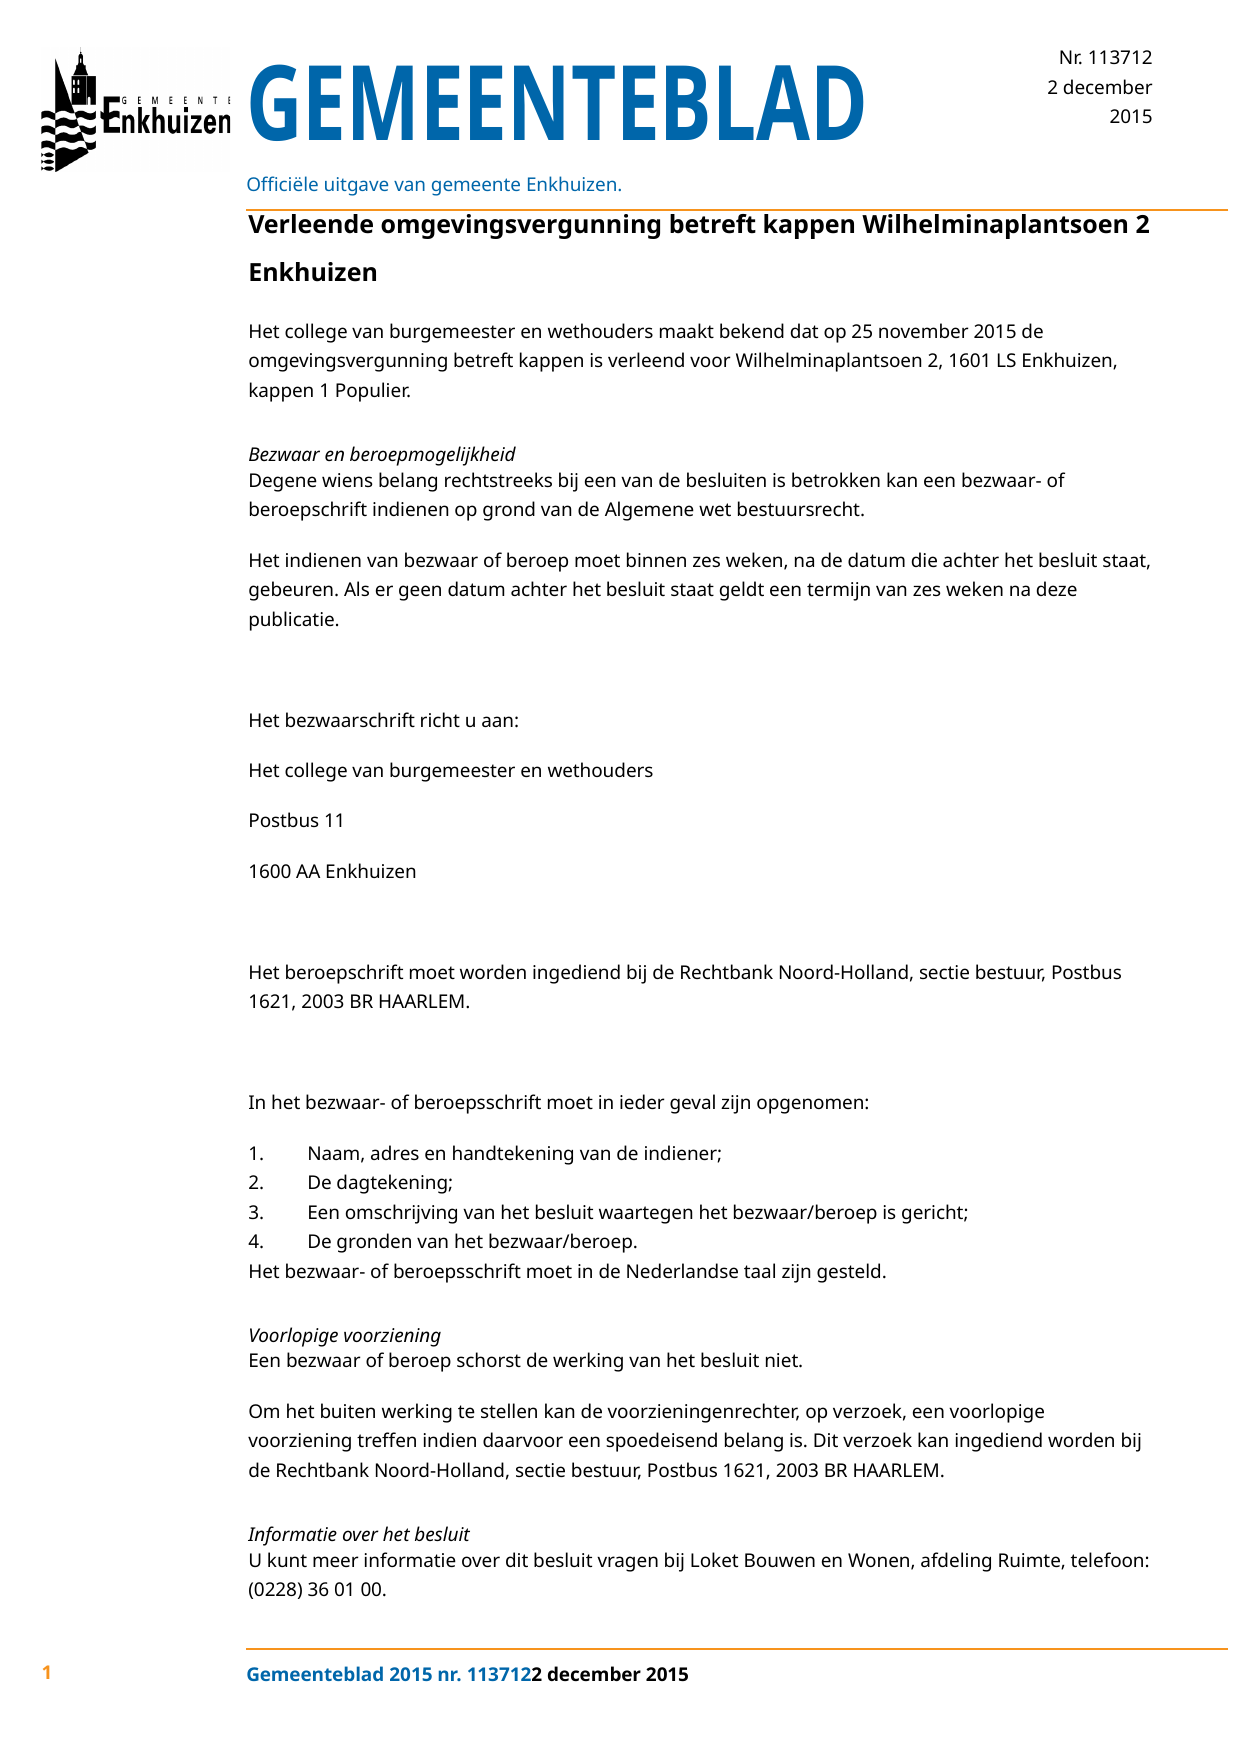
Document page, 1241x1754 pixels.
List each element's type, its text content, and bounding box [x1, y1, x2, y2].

text Het college van burgemeester en wethouders maakt bekend dat op 25 november 2015 de omgevingsvergunning betreft kappen is verleend voor Wilhelminaplantsoen 2, 1601 LS Enkhuizen, kappen 1 Populier. [248, 318, 1152, 403]
text Het college van burgemeester en wethouders [248, 757, 1152, 783]
text Bezwaar en beroepmogelijkheid [248, 441, 1152, 467]
list De gronden van het bezwaar/beroep. [248, 1228, 1152, 1254]
list De dagtekening; [248, 1169, 1152, 1195]
text U kunt meer informatie over dit besluit vragen bij Loket Bouwen en Wonen, afdeling Ruimte, telefoon: (0228) 36 01 00. [248, 1547, 1152, 1602]
text Een bezwaar of beroep schorst de werking van het besluit niet. [248, 1348, 1152, 1373]
list Een omschrijving van het besluit waartegen het bezwaar/beroep is gericht; [248, 1199, 1152, 1224]
text Het indienen van bezwaar of beroep moet binnen zes weken, na de datum die achter het besluit staat, gebeuren. Als er geen datum achter het besluit staat geldt een termijn van zes weken na deze publicatie. [248, 547, 1152, 632]
text In het bezwaar- of beroepsschrift moet in ieder geval zijn opgenomen: [248, 1089, 1152, 1115]
text Het bezwaar- of beroepsschrift moet in de Nederlandse taal zijn gesteld. [248, 1258, 1152, 1284]
picture [41, 47, 231, 172]
text Verleende omgevingsvergunning betreft kappen Wilhelminaplantsoen 2 Enkhuizen [248, 211, 1152, 288]
list Naam, adres en handtekening van de indiener; [248, 1140, 1152, 1165]
text Het bezwaarschrift richt u aan: [248, 707, 1152, 732]
text 1600 AA Enkhuizen [248, 858, 1152, 884]
text Voorlopige voorziening [248, 1322, 1152, 1348]
text Degene wiens belang rechtstreeks bij een van de besluiten is betrokken kan een bezwaar- of beroepschrift indienen op grond van de Algemene wet bestuursrecht. [248, 467, 1152, 522]
text Het beroepschrift moet worden ingediend bij de Rechtbank Noord-Holland, sectie bestuur, Postbus 1621, 2003 BR HAARLEM. [248, 959, 1152, 1014]
text Om het buiten werking te stellen kan de voorzieningenrechter, op verzoek, een voorlopige voorziening treffen indien daarvoor een spoedeisend belang is. Dit verzoek kan ingediend worden bij de Rechtbank Noord-Holland, sectie bestuur, Postbus 1621, 2003 BR HAARLEM. [248, 1398, 1152, 1483]
text Informatie over het besluit [248, 1521, 1152, 1547]
text Postbus 11 [248, 808, 1152, 833]
